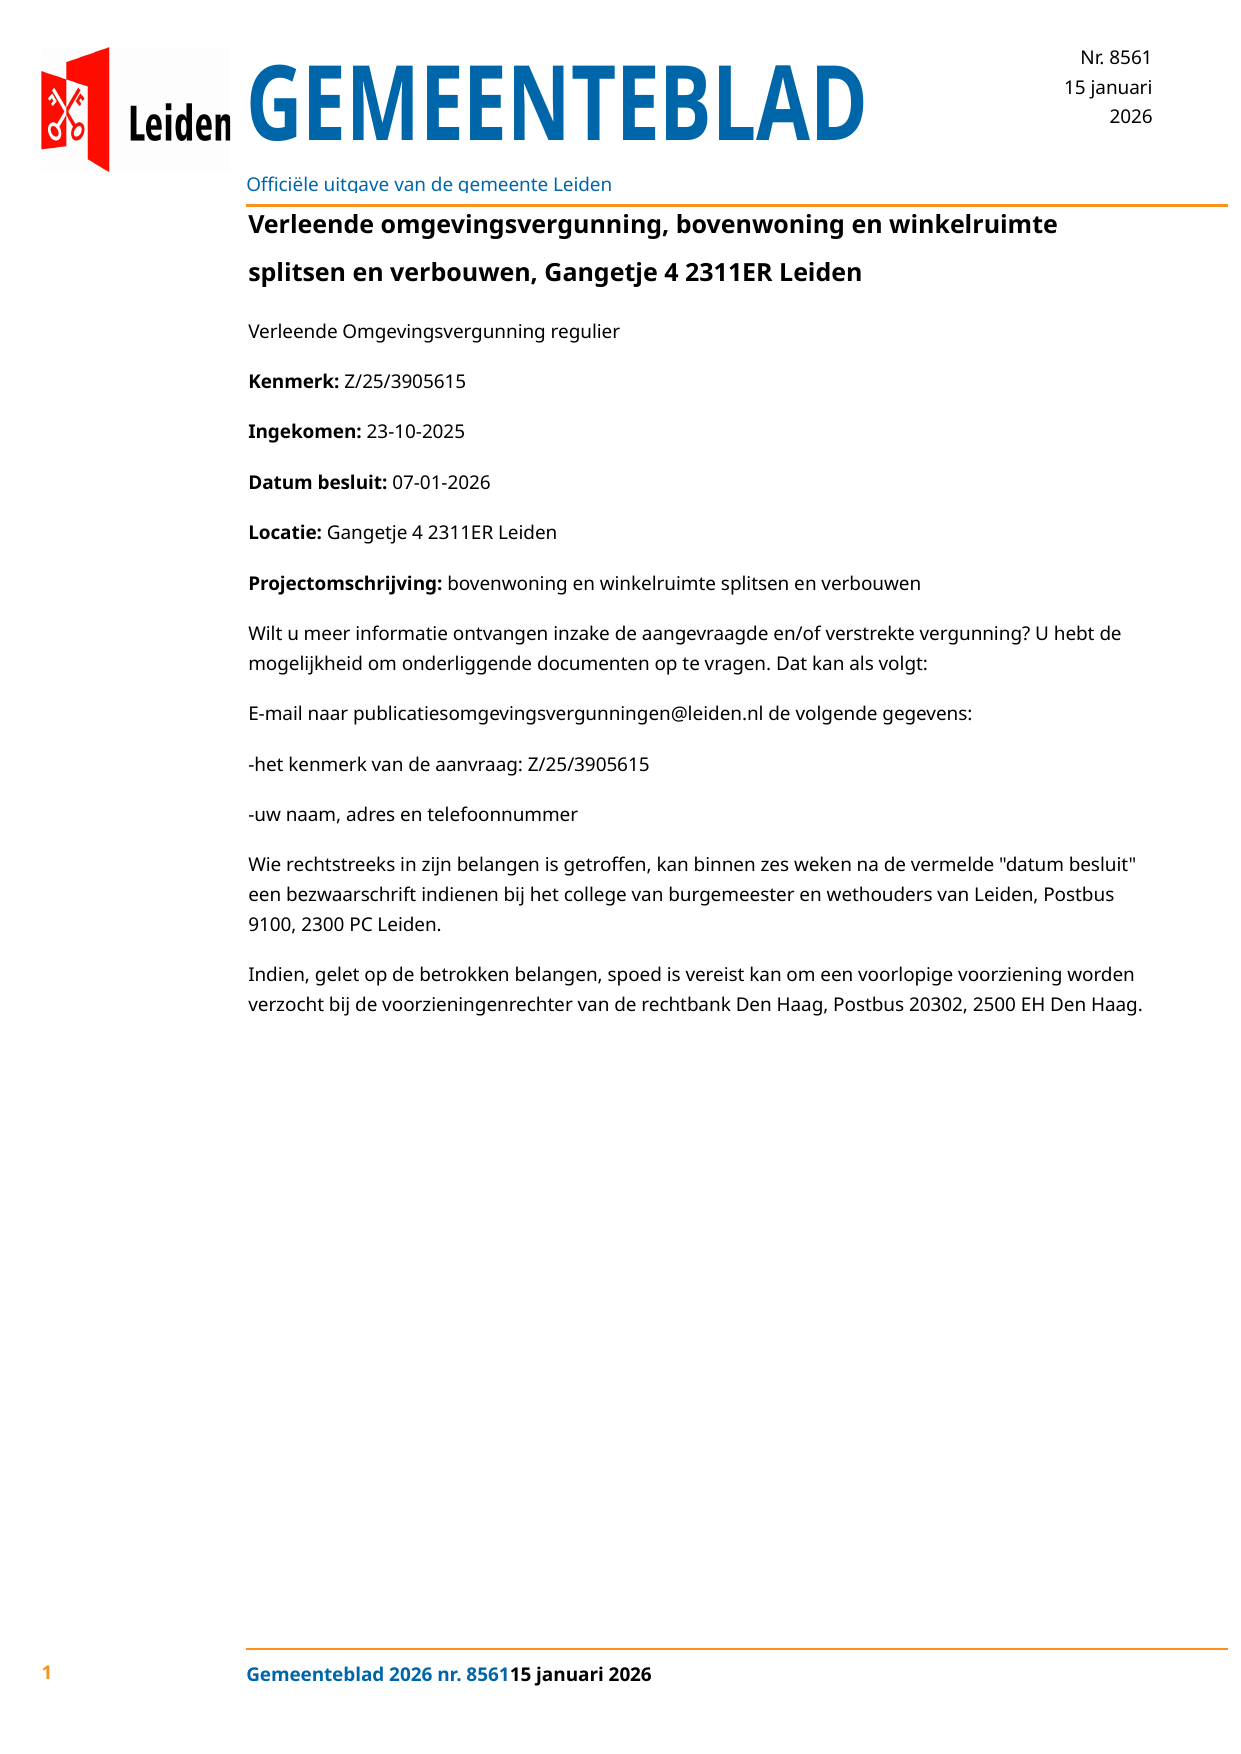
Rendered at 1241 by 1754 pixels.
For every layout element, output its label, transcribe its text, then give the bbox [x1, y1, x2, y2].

text -het kenmerk van de aanvraag: Z/25/3905615 [248, 751, 1152, 777]
picture [41, 47, 231, 172]
text -uw naam, adres en telefoonnummer [248, 801, 1152, 827]
text Verleende omgevingsvergunning, bovenwoning en winkelruimte splitsen en verbouwen, Gangetje 4 2311ER Leiden [248, 207, 1152, 288]
text Verleende Omgevingsvergunning regulier [248, 318, 1152, 344]
text Ingekomen: 23-10-2025 [248, 419, 1152, 444]
text Locatie: Gangetje 4 2311ER Leiden [248, 519, 1152, 545]
text Wie rechtstreeks in zijn belangen is getroffen, kan binnen zes weken na de vermelde "datum besluit" een bezwaarschrift indienen bij het college van burgemeester en wethouders van Leiden, Postbus 9100, 2300 PC Leiden. [248, 852, 1152, 937]
text Datum besluit: 07-01-2026 [248, 469, 1152, 495]
text Projectomschrijving: bovenwoning en winkelruimte splitsen en verbouwen [248, 570, 1152, 596]
text E-mail naar publicatiesomgevingsvergunningen@leiden.nl de volgende gegevens: [248, 700, 1152, 726]
text Kenmerk: Z/25/3905615 [248, 368, 1152, 394]
text Indien, gelet op de betrokken belangen, spoed is vereist kan om een voorlopige voorziening worden verzocht bij de voorzieningenrechter van de rechtbank Den Haag, Postbus 20302, 2500 EH Den Haag. [248, 961, 1152, 1017]
text Wilt u meer informatie ontvangen inzake de aangevraagde en/of verstrekte vergunning? U hebt de mogelijkheid om onderliggende documenten op te vragen. Dat kan als volgt: [248, 620, 1152, 676]
